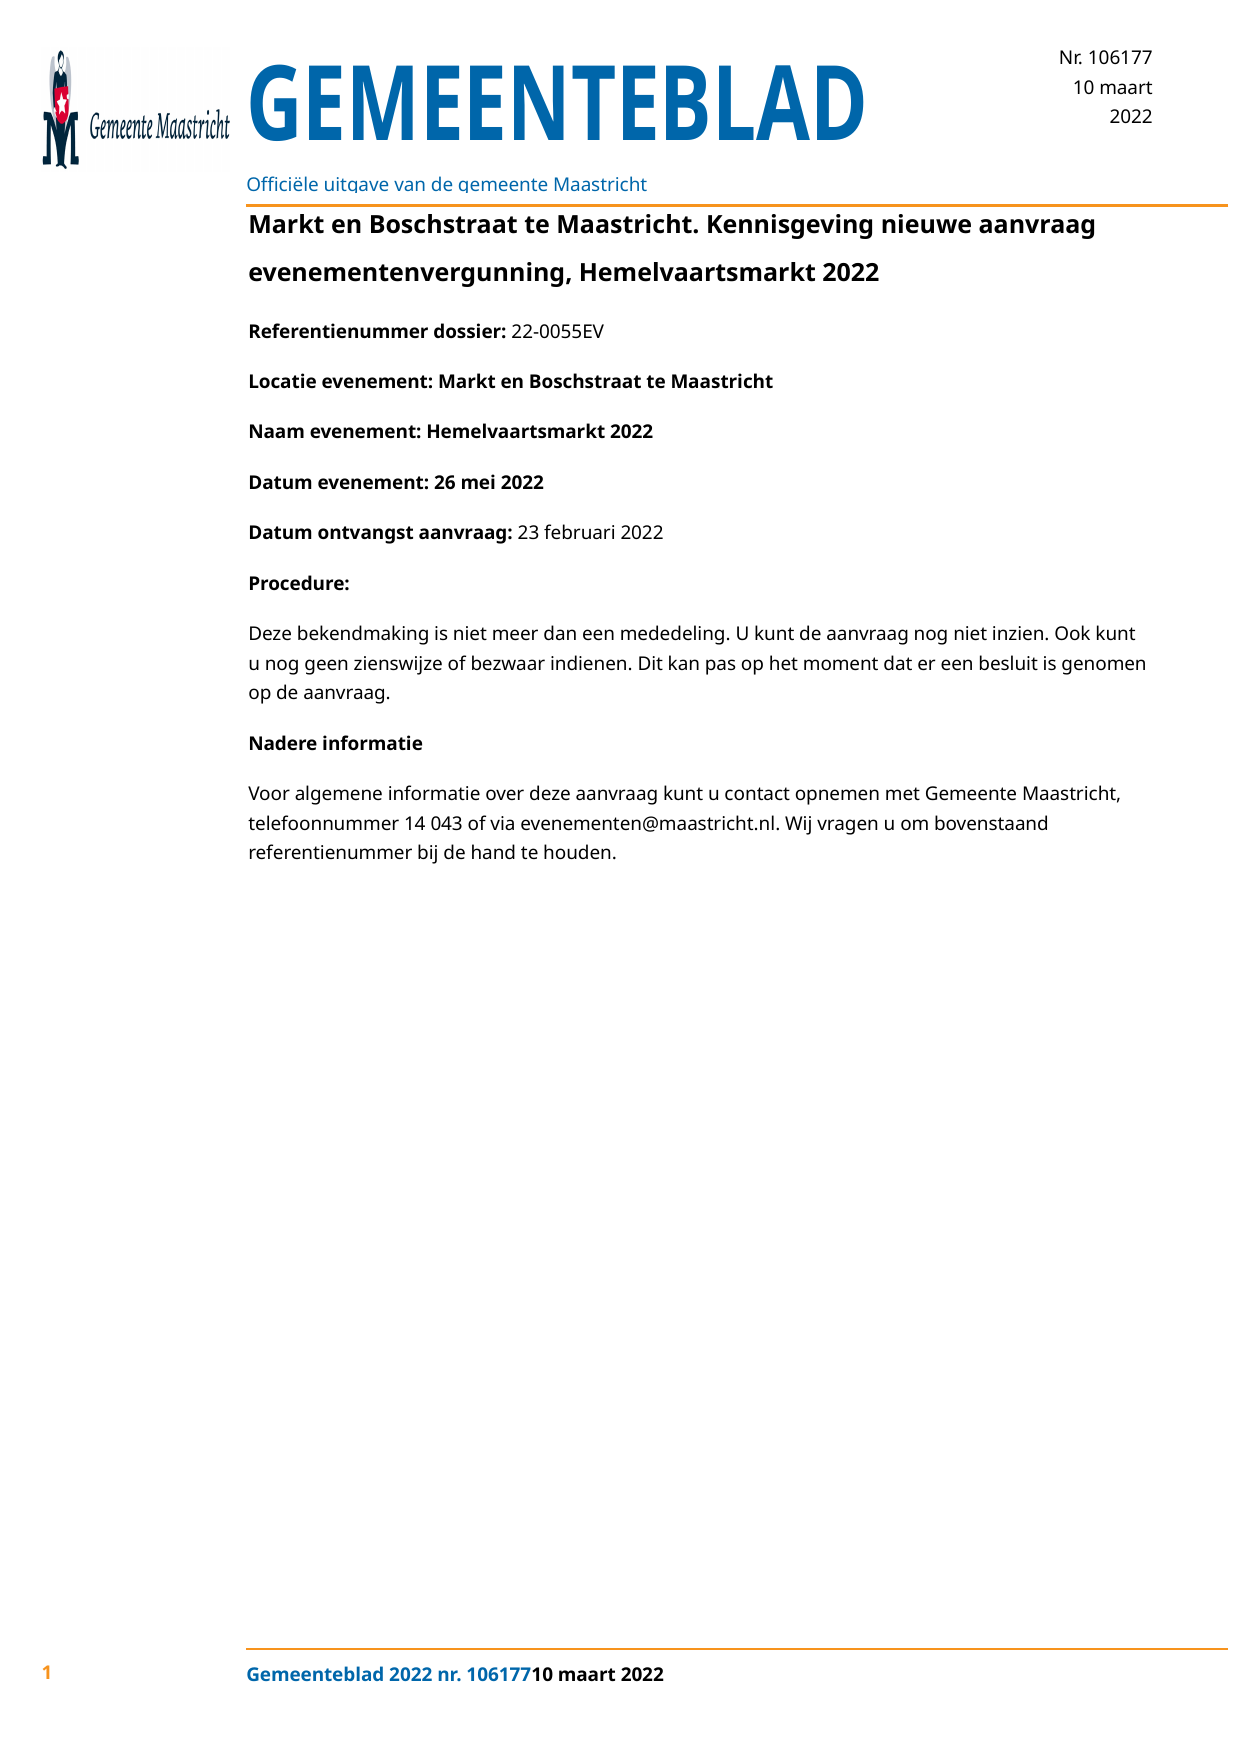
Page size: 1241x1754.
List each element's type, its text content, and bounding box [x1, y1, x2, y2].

text Datum ontvangst aanvraag: 23 februari 2022 [248, 519, 1152, 545]
text Nadere informatie [248, 730, 1152, 756]
text Naam evenement: Hemelvaartsmarkt 2022 [248, 419, 1152, 444]
text Markt en Boschstraat te Maastricht. Kennisgeving nieuwe aanvraag evenementenvergunning, Hemelvaartsmarkt 2022 [248, 207, 1152, 288]
text Locatie evenement: Markt en Boschstraat te Maastricht [248, 368, 1152, 394]
text Procedure: [248, 570, 1152, 596]
text Referentienummer dossier: 22-0055EV [248, 318, 1152, 344]
text Deze bekendmaking is niet meer dan een mededeling. U kunt de aanvraag nog niet inzien. Ook kunt u nog geen zienswijze of bezwaar indienen. Dit kan pas op het moment dat er een besluit is genomen op de aanvraag. [248, 620, 1152, 705]
text Voor algemene informatie over deze aanvraag kunt u contact opnemen met Gemeente Maastricht, telefoonnummer 14 043 of via evenementen@maastricht.nl. Wij vragen u om bovenstaand referentienummer bij de hand te houden. [248, 780, 1152, 865]
picture [41, 47, 231, 172]
text Datum evenement: 26 mei 2022 [248, 469, 1152, 495]
